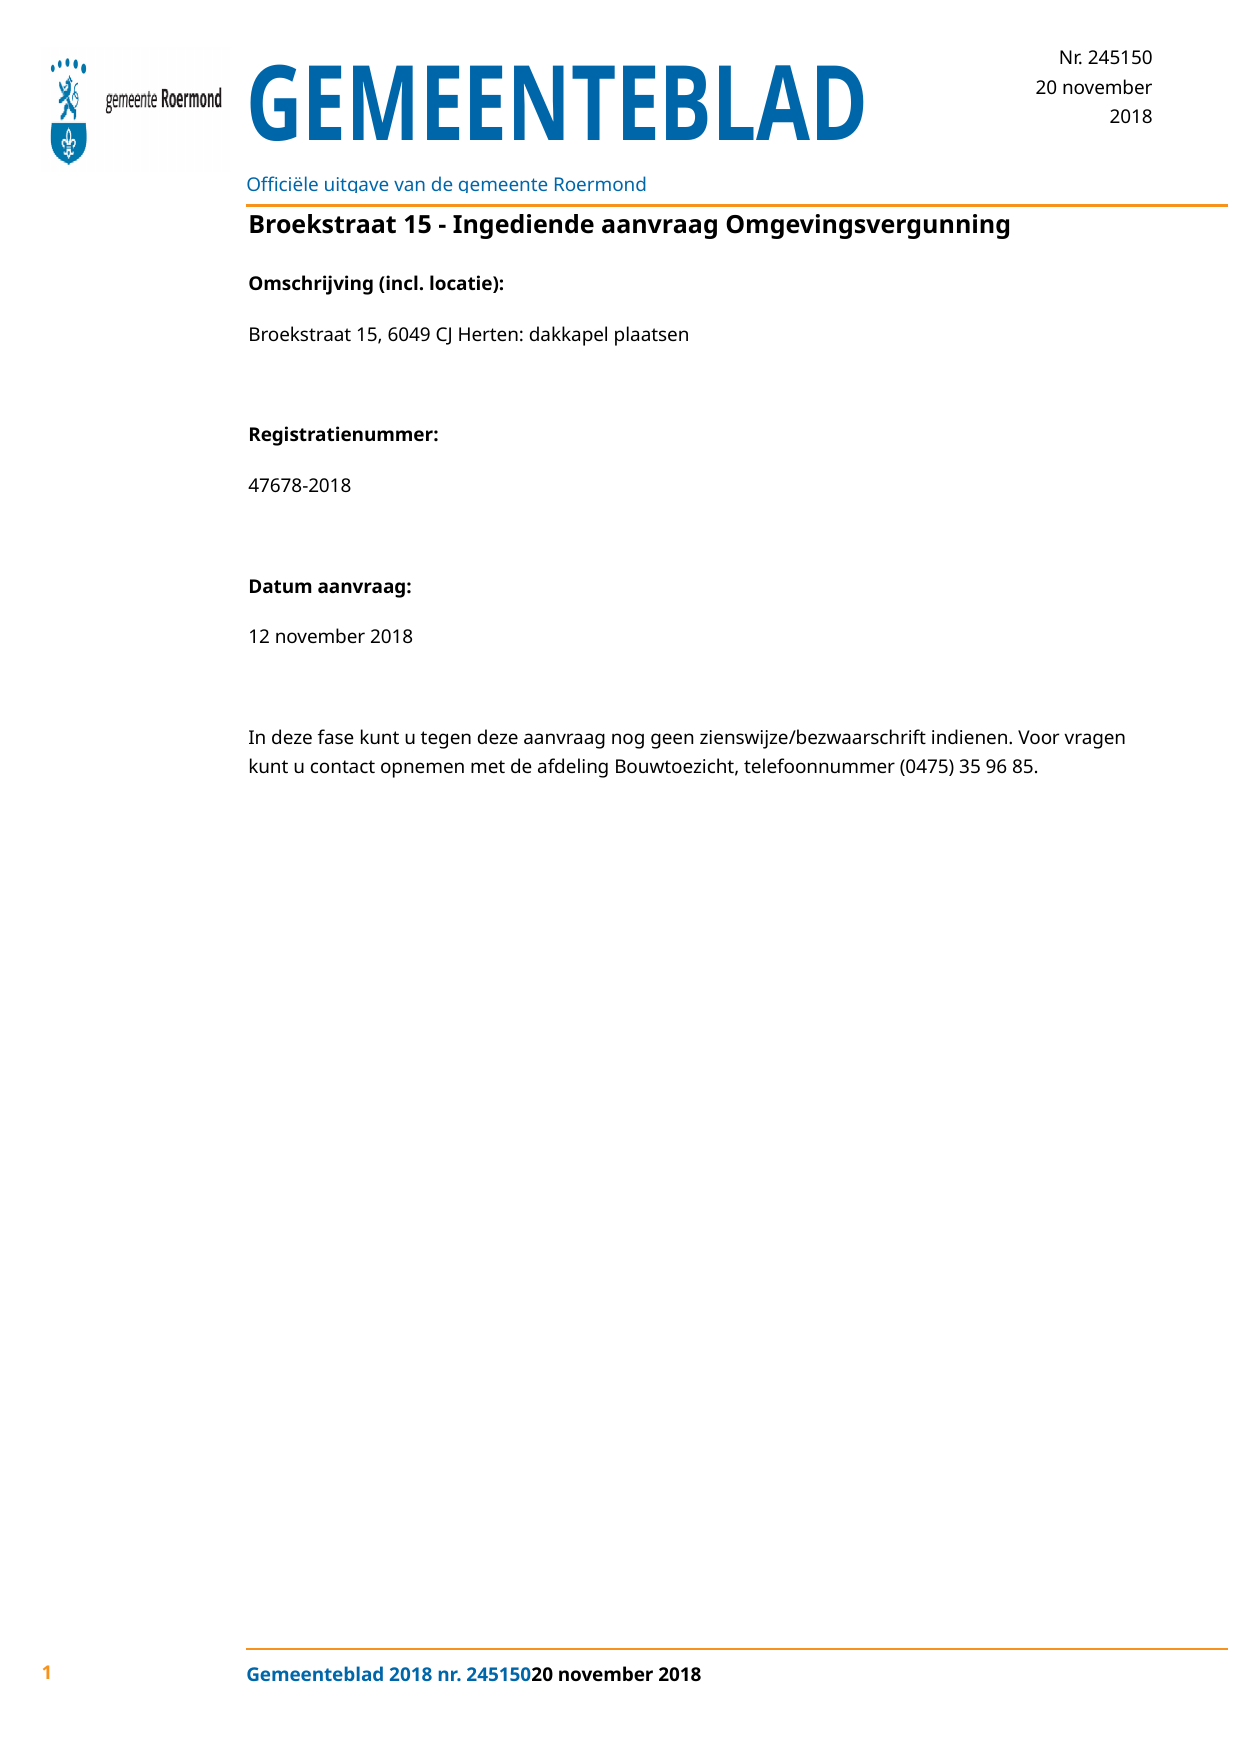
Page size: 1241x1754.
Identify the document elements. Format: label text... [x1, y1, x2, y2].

text 47678-2018 [248, 472, 1152, 498]
text In deze fase kunt u tegen deze aanvraag nog geen zienswijze/bezwaarschrift indienen. Voor vragen kunt u contact opnemen met de afdeling Bouwtoezicht, telefoonnummer (0475) 35 96 85. [248, 724, 1152, 779]
text Broekstraat 15 - Ingediende aanvraag Omgevingsvergunning [248, 207, 1152, 241]
text Registratienummer: [248, 422, 1152, 447]
text Omschrijving (incl. locatie): [248, 270, 1152, 296]
text 12 november 2018 [248, 623, 1152, 649]
picture [41, 47, 231, 172]
text Datum aanvraag: [248, 573, 1152, 598]
text Broekstraat 15, 6049 CJ Herten: dakkapel plaatsen [248, 321, 1152, 346]
